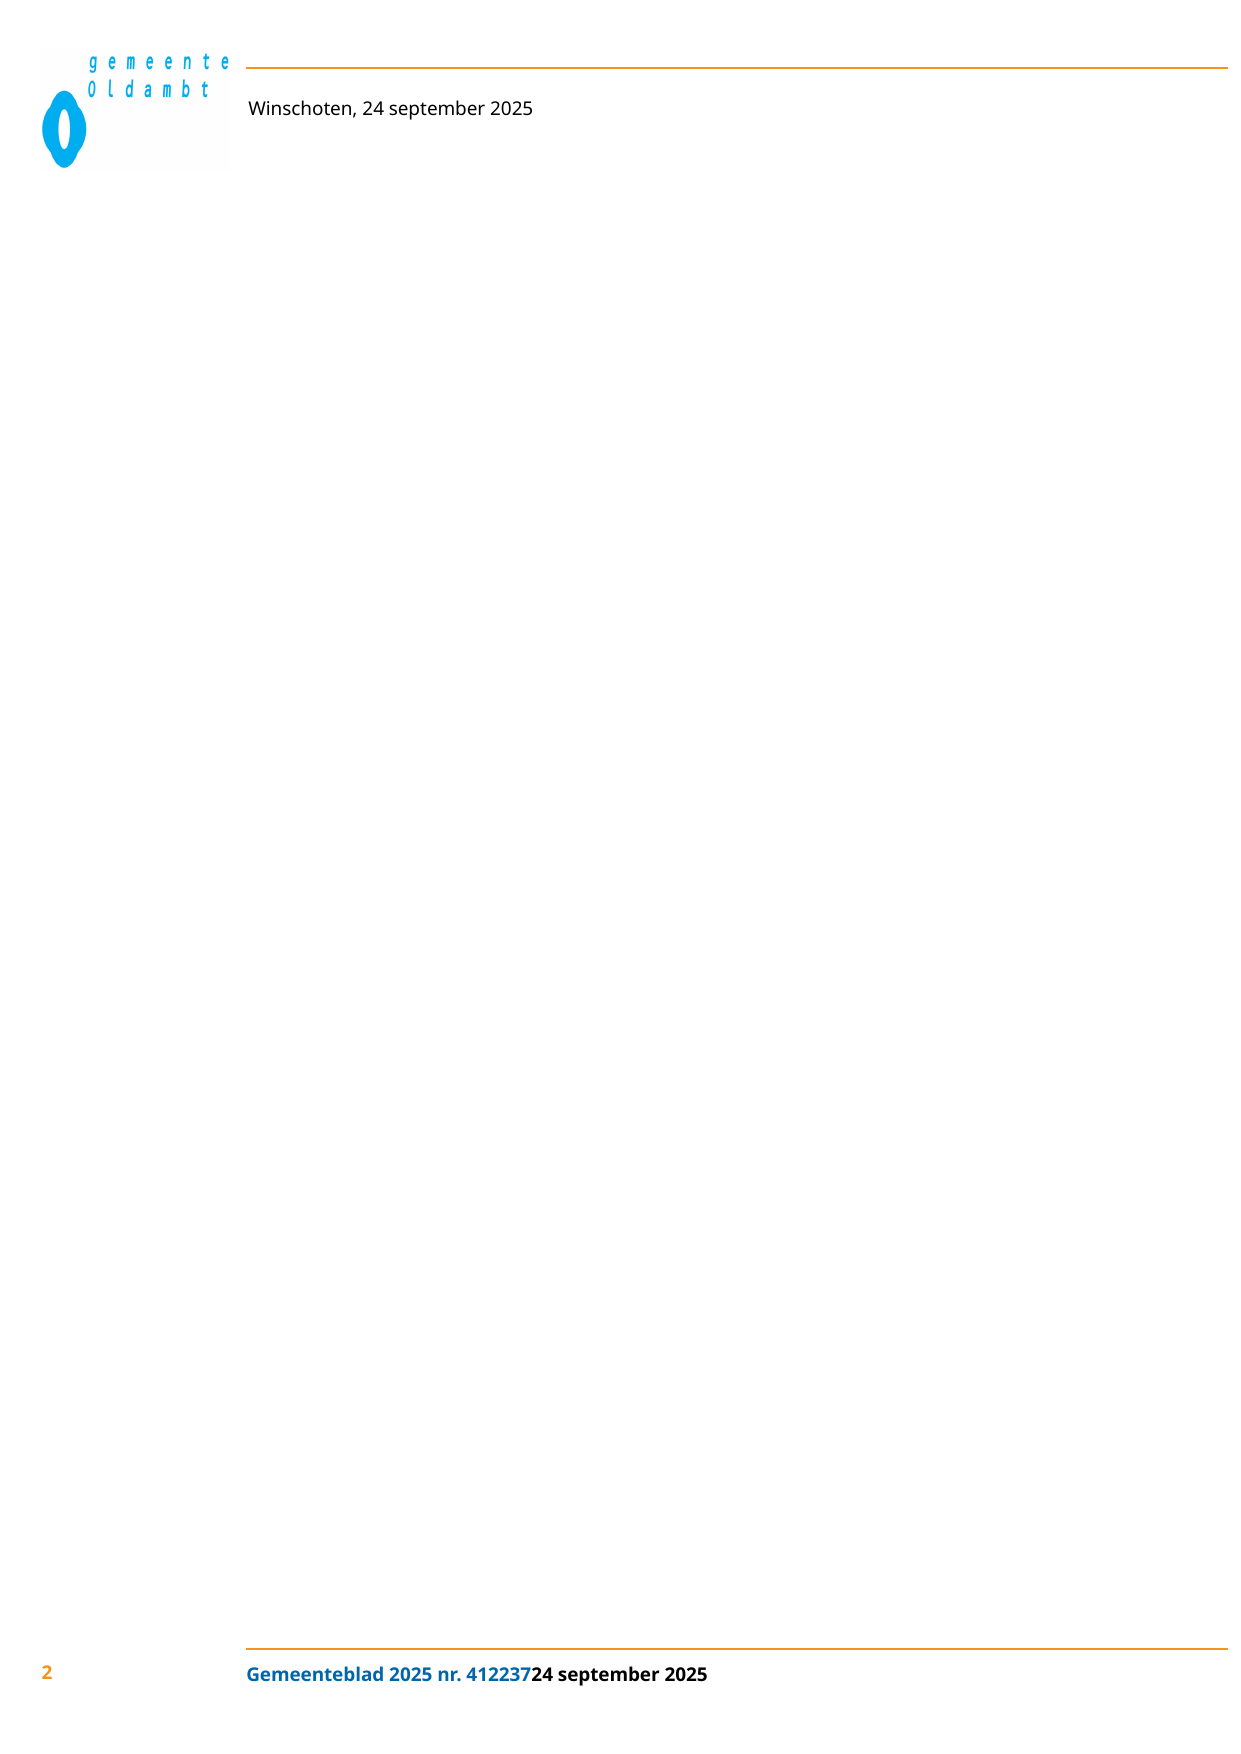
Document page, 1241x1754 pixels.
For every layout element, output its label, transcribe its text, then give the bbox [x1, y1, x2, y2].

text Winschoten, 24 september 2025 [248, 95, 1152, 121]
picture [41, 47, 231, 172]
